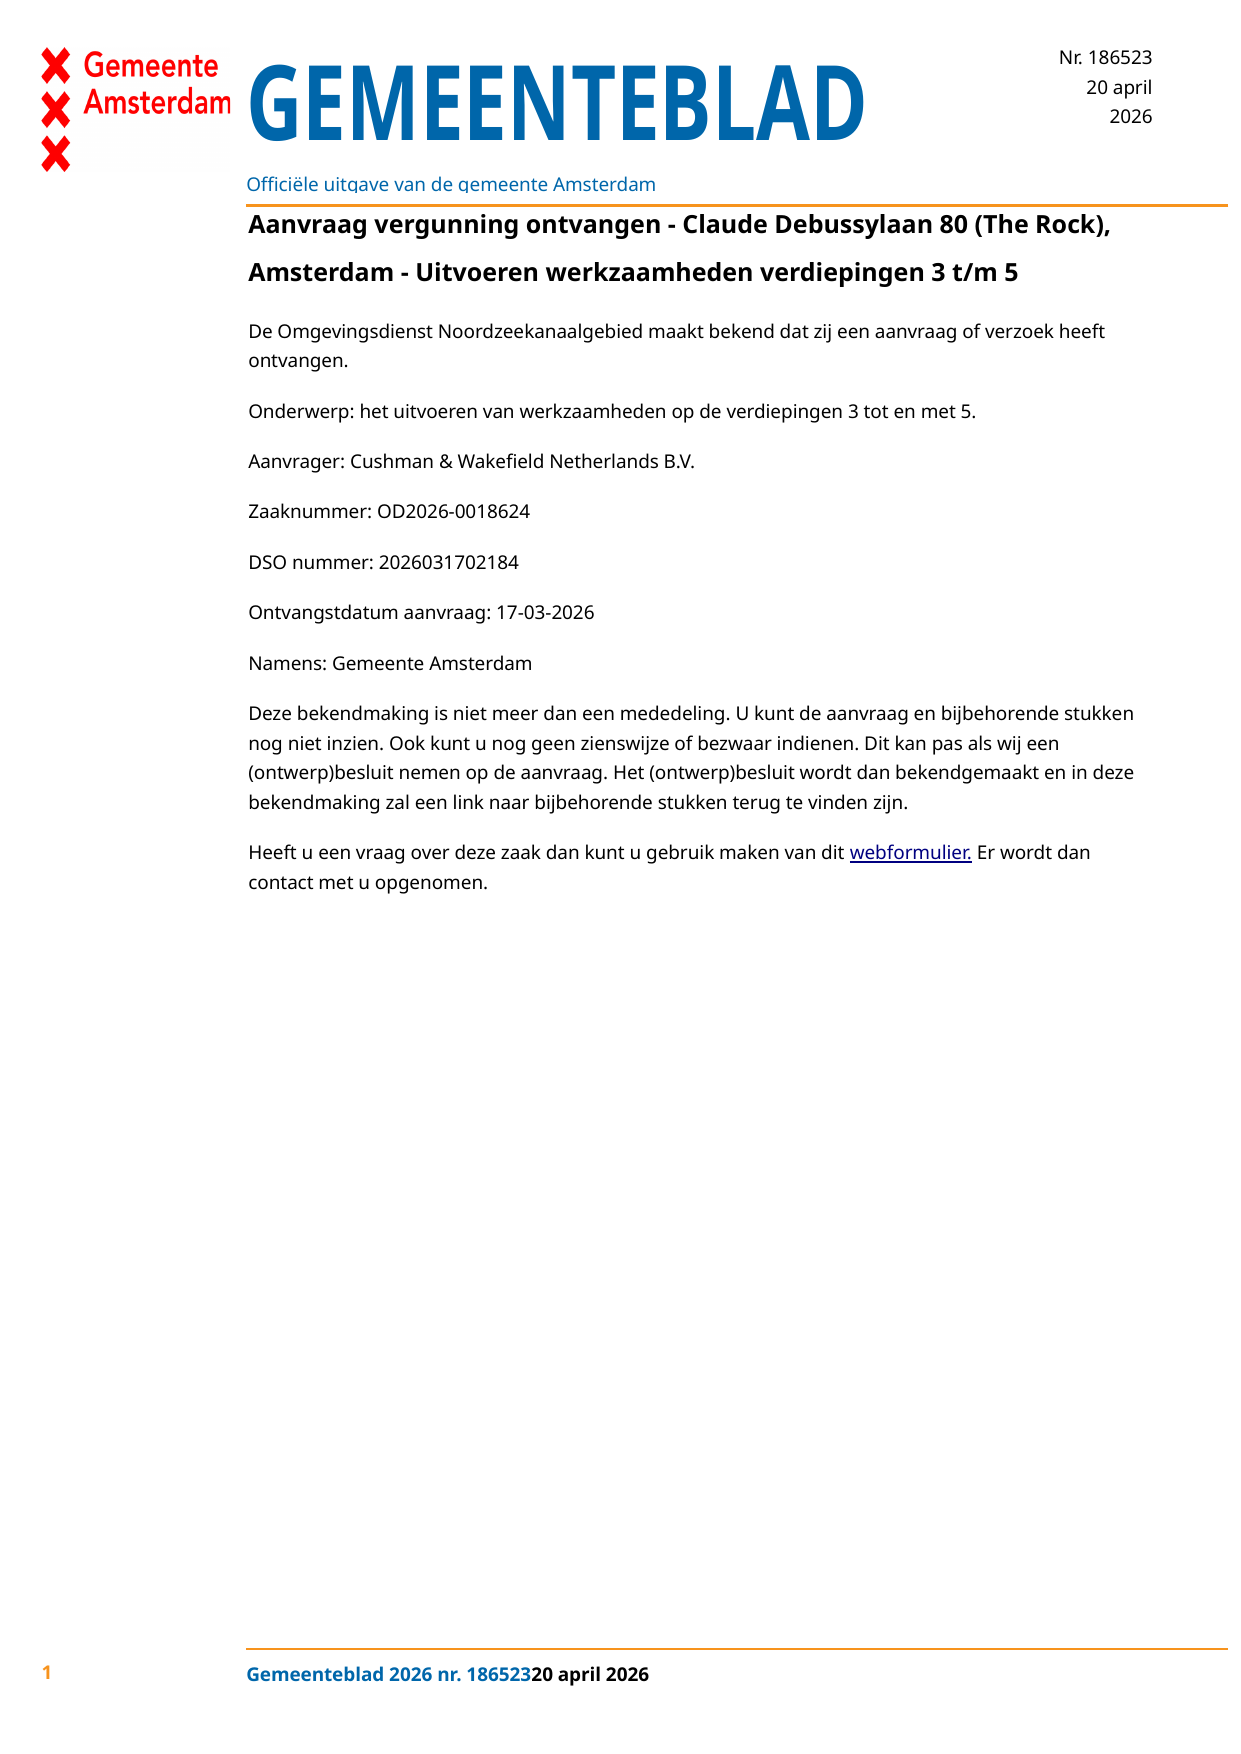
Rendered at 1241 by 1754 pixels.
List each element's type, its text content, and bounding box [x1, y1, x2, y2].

text Heeft u een vraag over deze zaak dan kunt u gebruik maken van dit webformulier. Er wordt dan contact met u opgenomen. [248, 839, 1152, 895]
text Ontvangstdatum aanvraag: 17-03-2026 [248, 599, 1152, 625]
text Namens: Gemeente Amsterdam [248, 650, 1152, 676]
text Onderwerp: het uitvoeren van werkzaamheden op de verdiepingen 3 tot en met 5. [248, 398, 1152, 424]
text Aanvrager: Cushman & Wakefield Netherlands B.V. [248, 448, 1152, 474]
text DSO nummer: 2026031702184 [248, 549, 1152, 575]
picture [41, 47, 231, 172]
text De Omgevingsdienst Noordzeekanaalgebied maakt bekend dat zij een aanvraag of verzoek heeft ontvangen. [248, 318, 1152, 373]
text Deze bekendmaking is niet meer dan een mededeling. U kunt de aanvraag en bijbehorende stukken nog niet inzien. Ook kunt u nog geen zienswijze of bezwaar indienen. Dit kan pas als wij een (ontwerp)besluit nemen op de aanvraag. Het (ontwerp)besluit wordt dan bekendgemaakt en in deze bekendmaking zal een link naar bijbehorende stukken terug te vinden zijn. [248, 700, 1152, 815]
text Zaaknummer: OD2026-0018624 [248, 499, 1152, 524]
text Aanvraag vergunning ontvangen - Claude Debussylaan 80 (The Rock), Amsterdam - Uitvoeren werkzaamheden verdiepingen 3 t/m 5 [248, 207, 1152, 288]
